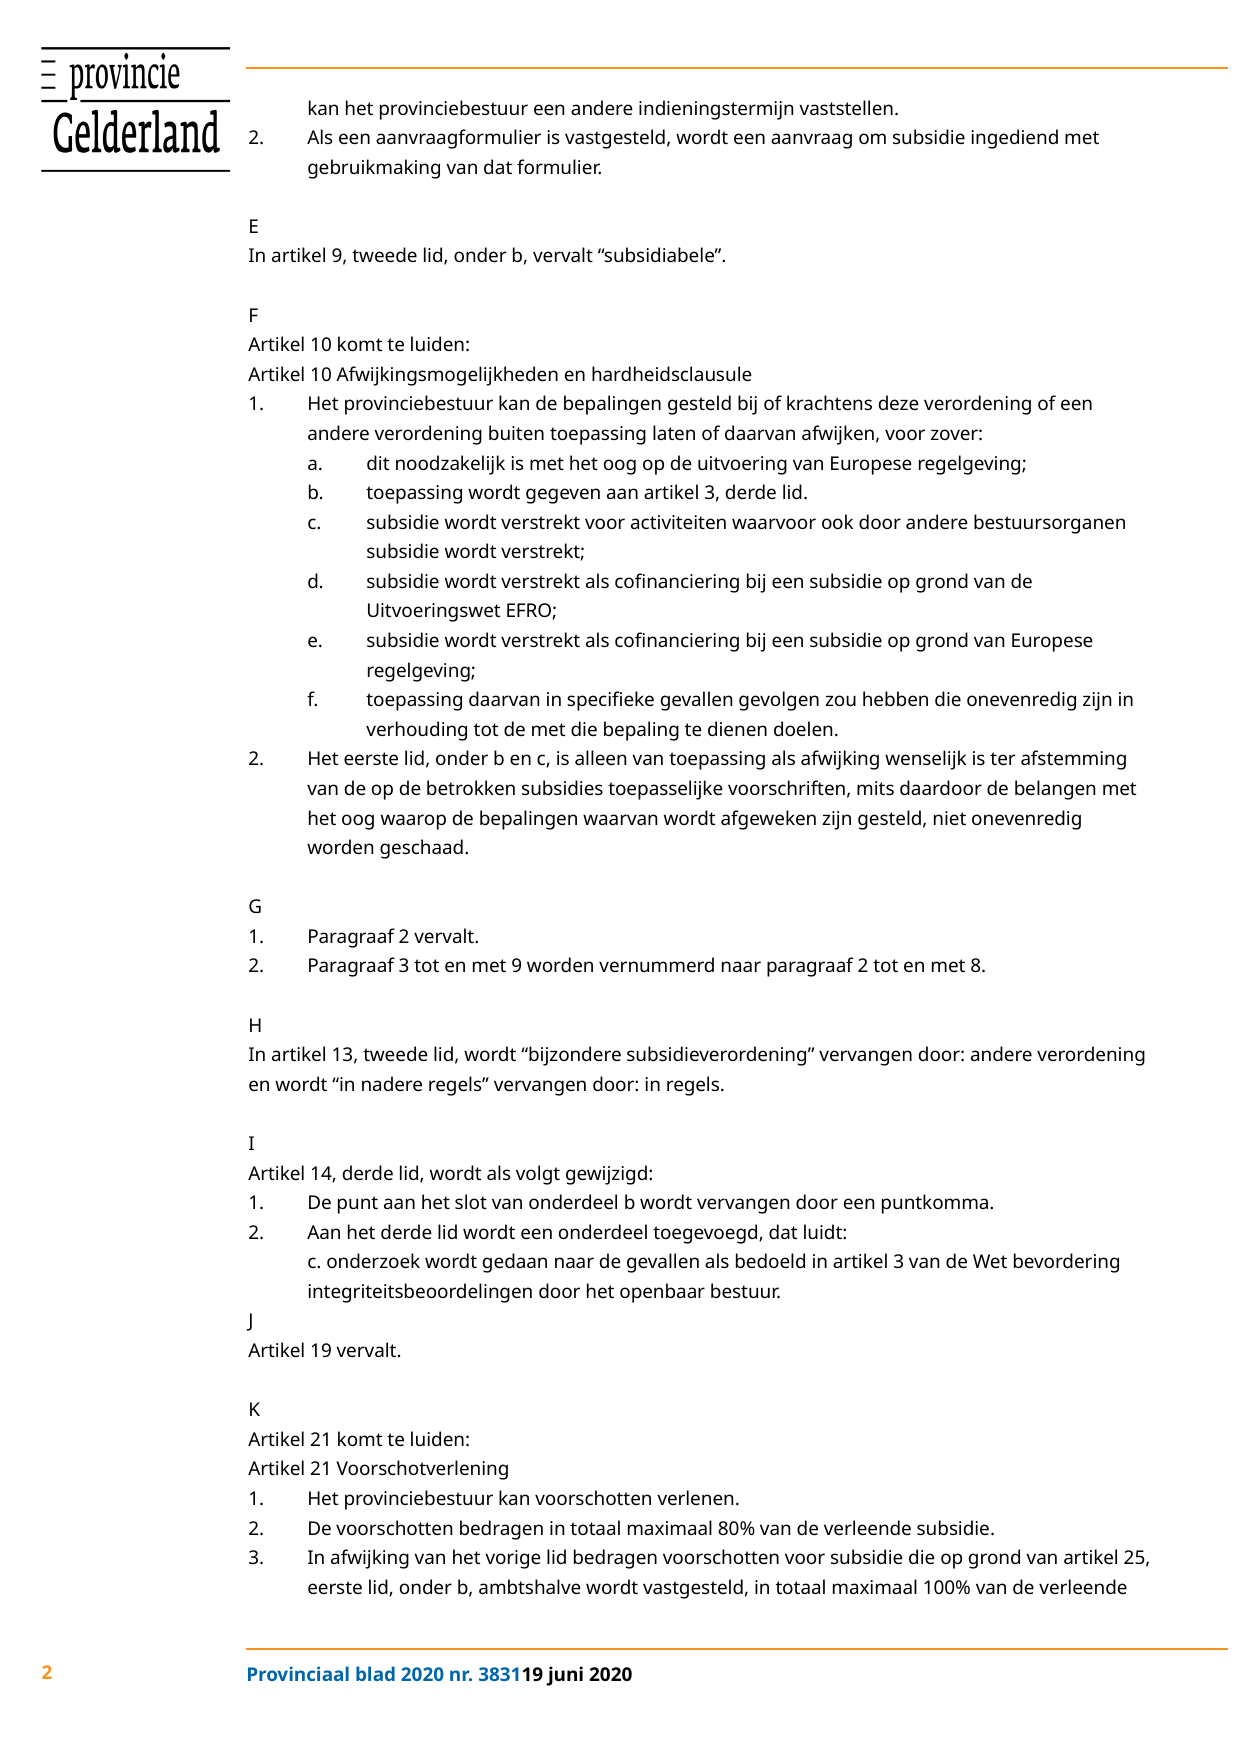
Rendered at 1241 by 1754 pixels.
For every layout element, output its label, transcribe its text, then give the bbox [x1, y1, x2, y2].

text Artikel 21 komt te luiden: [248, 1426, 1152, 1452]
list dit noodzakelijk is met het oog op de uitvoering van Europese regelgeving; [307, 450, 1152, 476]
text In artikel 13, tweede lid, wordt “bijzondere subsidieverordening” vervangen door: andere verordening en wordt “in nadere regels” vervangen door: in regels. [248, 1041, 1152, 1097]
list kan het provinciebestuur een andere indieningstermijn vaststellen. [248, 95, 1152, 121]
text J [248, 1308, 1152, 1333]
list Het provinciebestuur kan de bepalingen gesteld bij of krachtens deze verordening of een andere verordening buiten toepassing laten of daarvan afwijken, voor zover: [248, 391, 1152, 446]
list subsidie wordt verstrekt voor activiteiten waarvoor ook door andere bestuursorganen subsidie wordt verstrekt; [307, 509, 1152, 564]
list Paragraaf 2 vervalt. [248, 923, 1152, 949]
text Artikel 19 vervalt. [248, 1337, 1152, 1363]
list Het eerste lid, onder b en c, is alleen van toepassing als afwijking wenselijk is ter afstemming van de op de betrokken subsidies toepasselijke voorschriften, mits daardoor de belangen met het oog waarop de bepalingen waarvan wordt afgeweken zijn gesteld, niet onevenredig worden geschaad. [248, 746, 1152, 860]
list In afwijking van het vorige lid bedragen voorschotten voor subsidie die op grond van artikel 25, eerste lid, onder b, ambtshalve wordt vastgesteld, in totaal maximaal 100% van de verleende [248, 1544, 1152, 1600]
text E [248, 213, 1152, 239]
text Artikel 14, derde lid, wordt als volgt gewijzigd: [248, 1160, 1152, 1186]
text I [248, 1130, 1152, 1156]
text K [248, 1396, 1152, 1422]
list Paragraaf 3 tot en met 9 worden vernummerd naar paragraaf 2 tot en met 8. [248, 953, 1152, 978]
list c. onderzoek wordt gedaan naar de gevallen als bedoeld in artikel 3 van de Wet bevordering integriteitsbeoordelingen door het openbaar bestuur. [248, 1248, 1152, 1304]
text In artikel 9, tweede lid, onder b, vervalt “subsidiabele”. [248, 243, 1152, 268]
text F [248, 302, 1152, 328]
list Aan het derde lid wordt een onderdeel toegevoegd, dat luidt: [248, 1219, 1152, 1245]
text Artikel 21 Voorschotverlening [248, 1456, 1152, 1481]
list Als een aanvraagformulier is vastgesteld, wordt een aanvraag om subsidie ingediend met gebruikmaking van dat formulier. [248, 124, 1152, 180]
list toepassing daarvan in specifieke gevallen gevolgen zou hebben die onevenredig zijn in verhouding tot de met die bepaling te dienen doelen. [307, 686, 1152, 742]
list De punt aan het slot van onderdeel b wordt vervangen door een puntkomma. [248, 1189, 1152, 1215]
list De voorschotten bedragen in totaal maximaal 80% van de verleende subsidie. [248, 1515, 1152, 1541]
list toepassing wordt gegeven aan artikel 3, derde lid. [307, 479, 1152, 505]
list Het provinciebestuur kan voorschotten verlenen. [248, 1485, 1152, 1511]
text H [248, 1012, 1152, 1038]
text Artikel 10 komt te luiden: [248, 331, 1152, 357]
list subsidie wordt verstrekt als cofinanciering bij een subsidie op grond van de Uitvoeringswet EFRO; [307, 568, 1152, 623]
picture [41, 47, 231, 172]
text G [248, 893, 1152, 919]
text Artikel 10 Afwijkingsmogelijkheden en hardheidsclausule [248, 361, 1152, 387]
list subsidie wordt verstrekt als cofinanciering bij een subsidie op grond van Europese regelgeving; [307, 627, 1152, 683]
